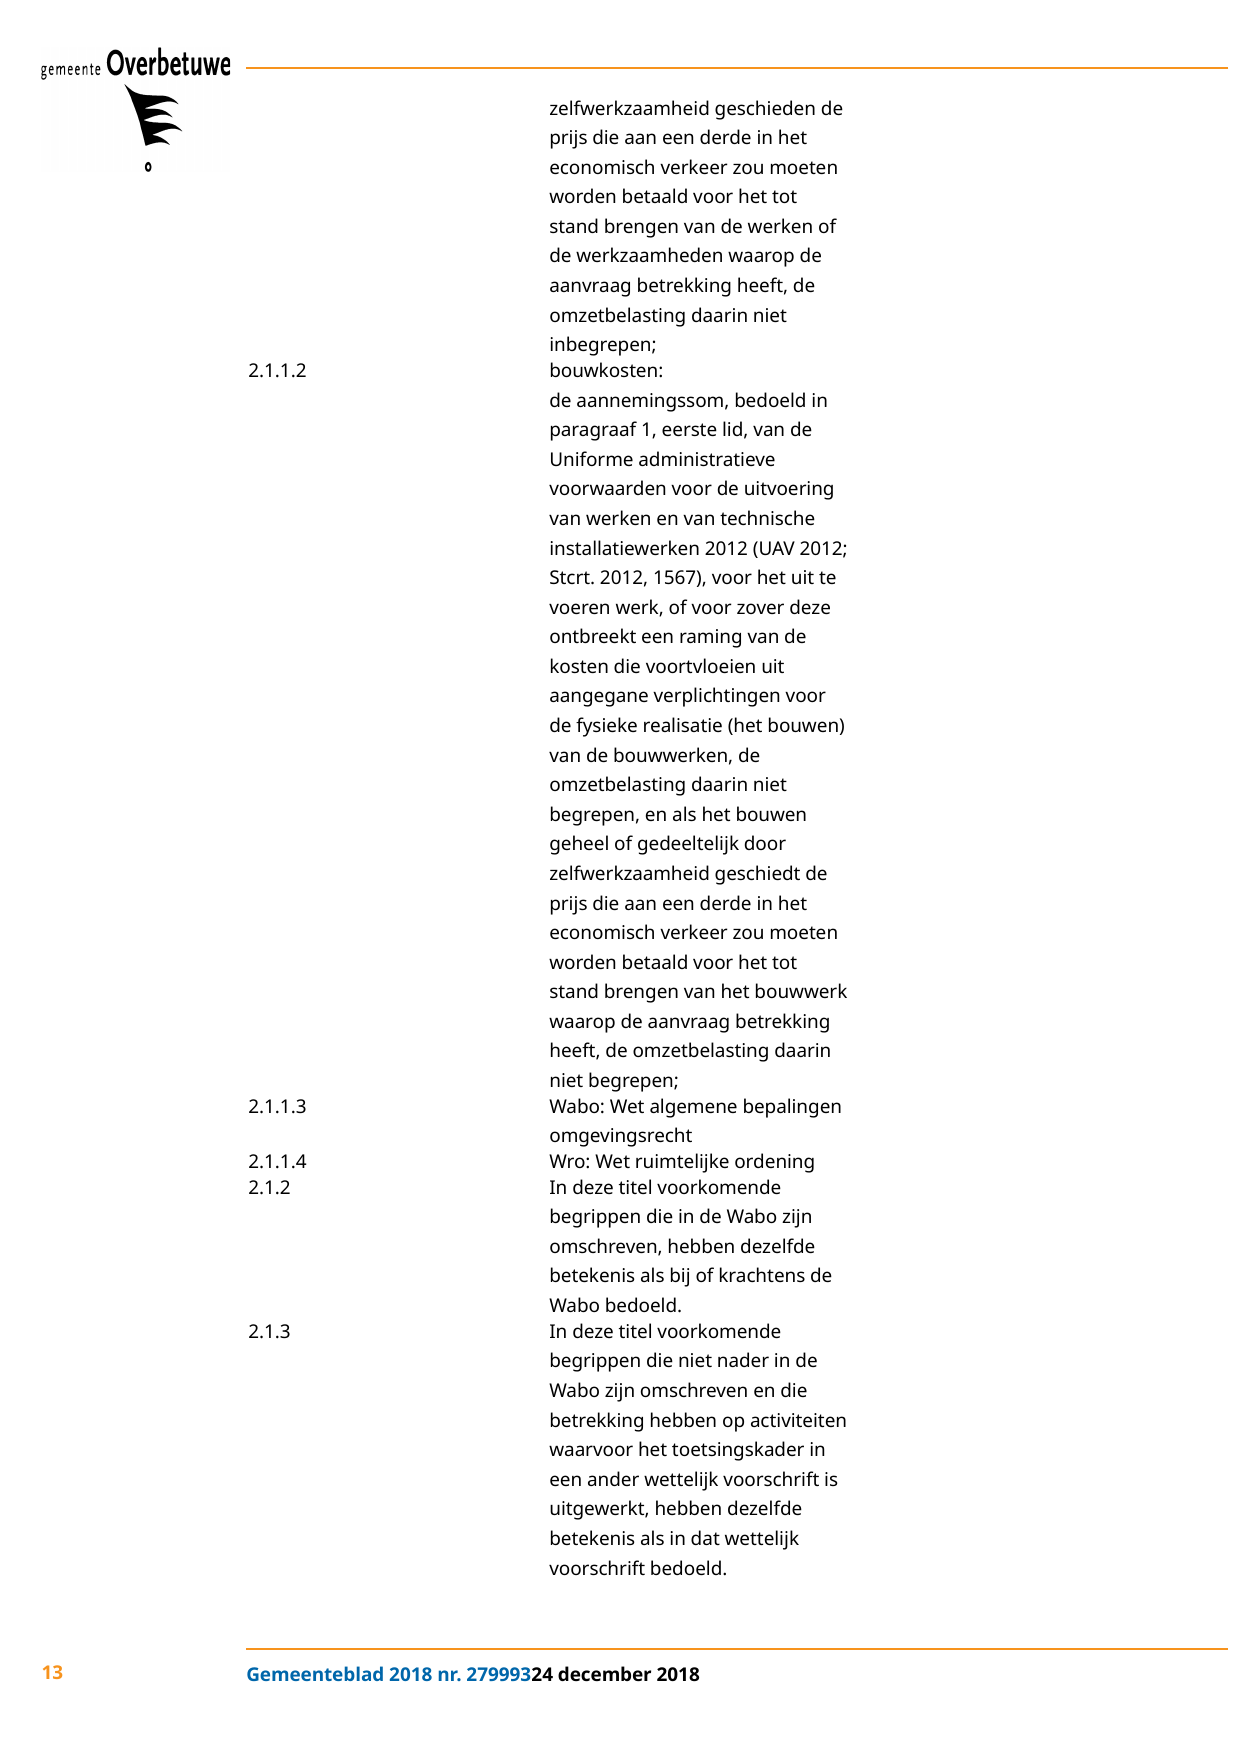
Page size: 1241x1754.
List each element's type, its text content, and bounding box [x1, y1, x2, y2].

table_cell bouwkosten: de aannemingssom, bedoeld in paragraaf 1, eerste lid, van de Uniforme administratieve voorwaarden voor de uitvoering van werken en van technische installatiewerken 2012 (UAV 2012; Stcrt. 2012, 1567), voor het uit te voeren werk, of voor zover deze ontbreekt een raming van de kosten die voortvloeien uit aangegane verplichtingen voor de fysieke realisatie (het bouwen) van de bouwwerken, de omzetbelasting daarin niet begrepen, en als het bouwen geheel of gedeeltelijk door zelfwerkzaamheid geschiedt de prijs die aan een derde in het economisch verkeer zou moeten worden betaald voor het tot stand brengen van het bouwwerk waarop de aanvraag betrekking heeft, de omzetbelasting daarin niet begrepen; [549, 357, 850, 1093]
table_cell 2.1.1.4 [248, 1148, 549, 1174]
table_cell 2.1.2 [248, 1174, 549, 1318]
table_cell zelfwerkzaamheid geschieden de prijs die aan een derde in het economisch verkeer zou moeten worden betaald voor het tot stand brengen van de werken of de werkzaamheden waarop de aanvraag betrekking heeft, de omzetbelasting daarin niet inbegrepen; [549, 95, 850, 357]
table_cell [850, 95, 1152, 357]
table_cell [850, 1093, 1152, 1148]
table_cell Wabo: Wet algemene bepalingen omgevingsrecht [549, 1093, 850, 1148]
picture [41, 47, 231, 172]
table_cell In deze titel voorkomende begrippen die niet nader in de Wabo zijn omschreven en die betrekking hebben op activiteiten waarvoor het toetsingskader in een ander wettelijk voorschrift is uitgewerkt, hebben dezelfde betekenis als in dat wettelijk voorschrift bedoeld. [549, 1318, 850, 1580]
table_cell 2.1.3 [248, 1318, 549, 1580]
table_cell In deze titel voorkomende begrippen die in de Wabo zijn omschreven, hebben dezelfde betekenis als bij of krachtens de Wabo bedoeld. [549, 1174, 850, 1318]
table_cell [850, 357, 1152, 1093]
table_cell 2.1.1.2 [248, 357, 549, 1093]
table_cell [850, 1148, 1152, 1174]
table_cell [850, 1174, 1152, 1318]
table_cell [248, 95, 549, 357]
table_cell 2.1.1.3 [248, 1093, 549, 1148]
table_cell Wro: Wet ruimtelijke ordening [549, 1148, 850, 1174]
table_cell [850, 1318, 1152, 1580]
